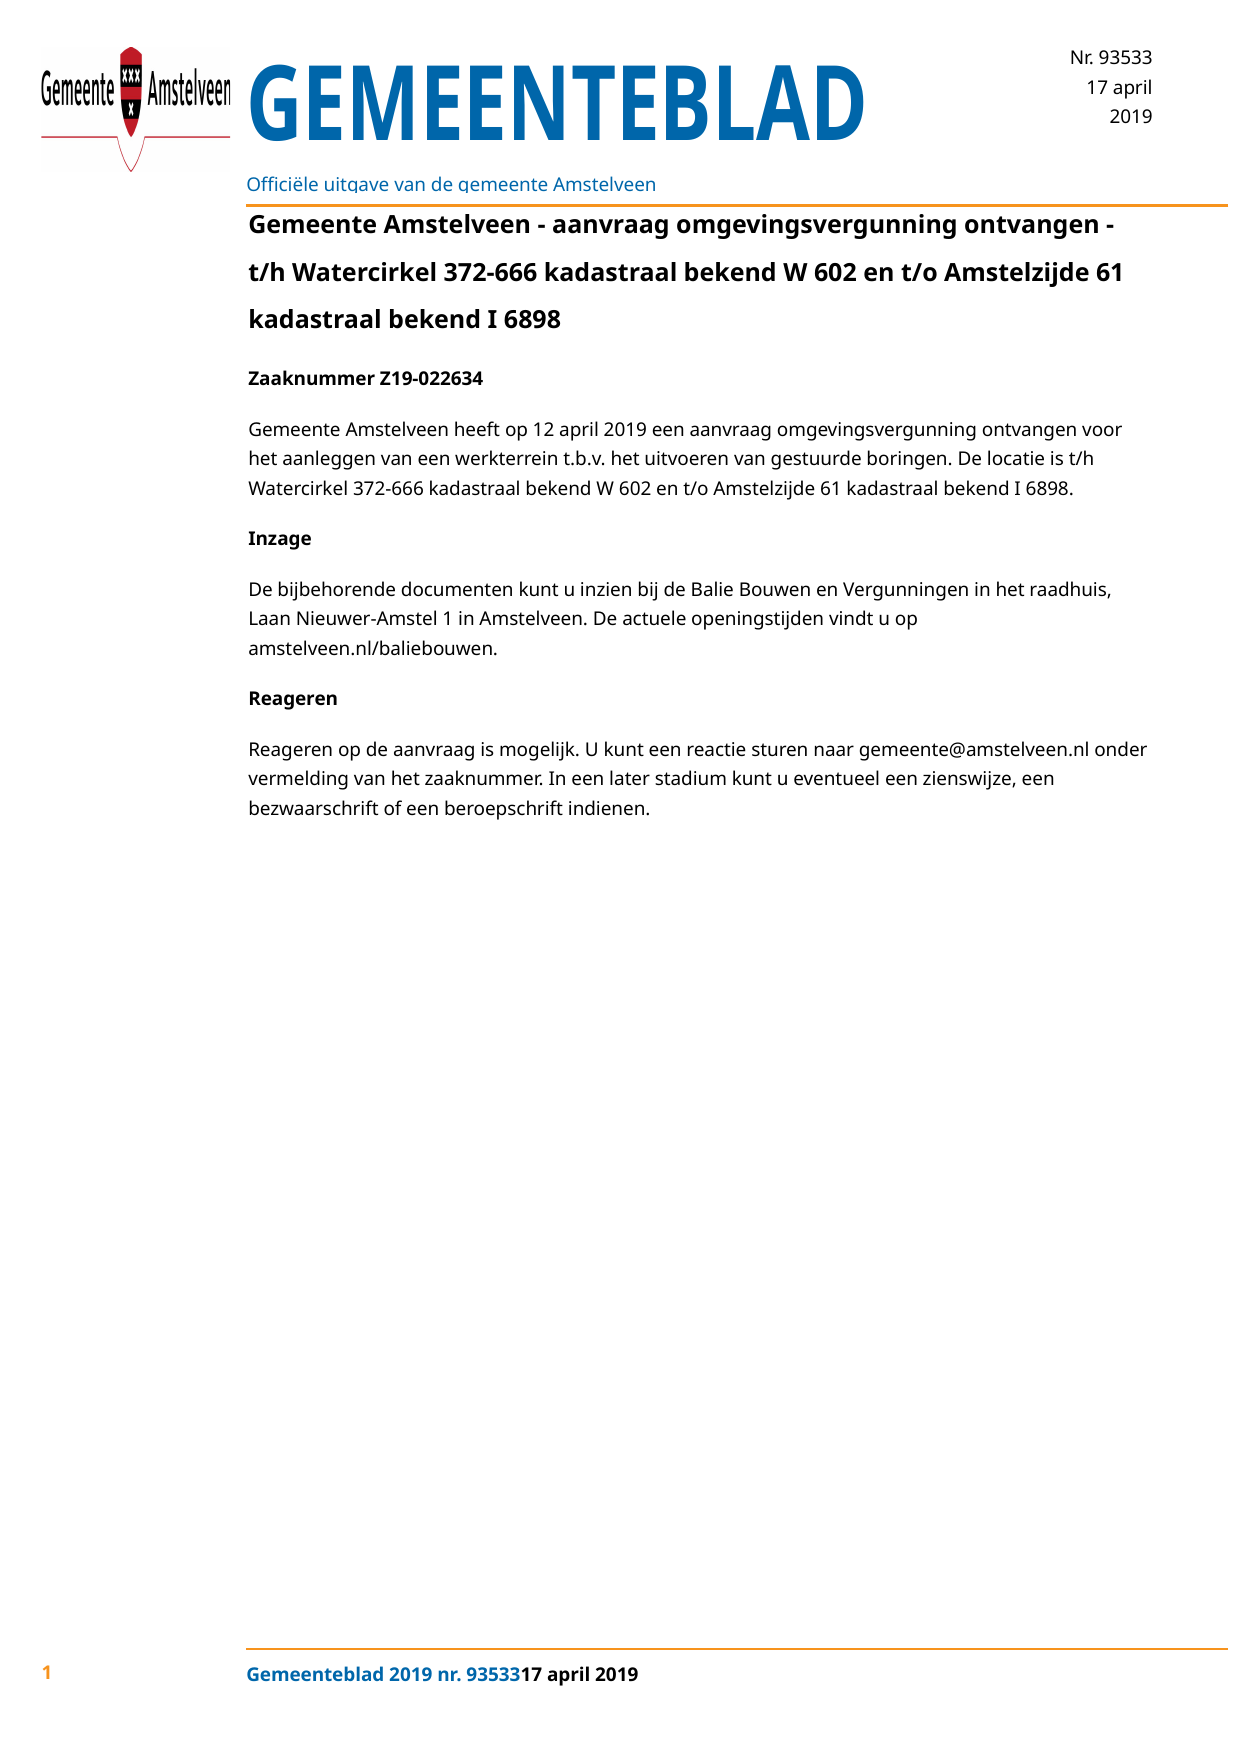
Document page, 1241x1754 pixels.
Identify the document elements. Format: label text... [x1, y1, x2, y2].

text Gemeente Amstelveen - aanvraag omgevingsvergunning ontvangen - t/h Watercirkel 372-666 kadastraal bekend W 602 en t/o Amstelzijde 61 kadastraal bekend I 6898 [248, 207, 1152, 336]
text De bijbehorende documenten kunt u inzien bij de Balie Bouwen en Vergunningen in het raadhuis, Laan Nieuwer-Amstel 1 in Amstelveen. De actuele openingstijden vindt u op amstelveen.nl/baliebouwen. [248, 576, 1152, 661]
text Zaaknummer Z19-022634 [248, 366, 1152, 391]
text Reageren op de aanvraag is mogelijk. U kunt een reactie sturen naar gemeente@amstelveen.nl onder vermelding van het zaaknummer. In een later stadium kunt u eventueel een zienswijze, een bezwaarschrift of een beroepschrift indienen. [248, 736, 1152, 821]
picture [41, 47, 231, 172]
text Reageren [248, 686, 1152, 711]
text Inzage [248, 526, 1152, 551]
text Gemeente Amstelveen heeft op 12 april 2019 een aanvraag omgevingsvergunning ontvangen voor het aanleggen van een werkterrein t.b.v. het uitvoeren van gestuurde boringen. De locatie is t/h Watercirkel 372-666 kadastraal bekend W 602 en t/o Amstelzijde 61 kadastraal bekend I 6898. [248, 416, 1152, 501]
